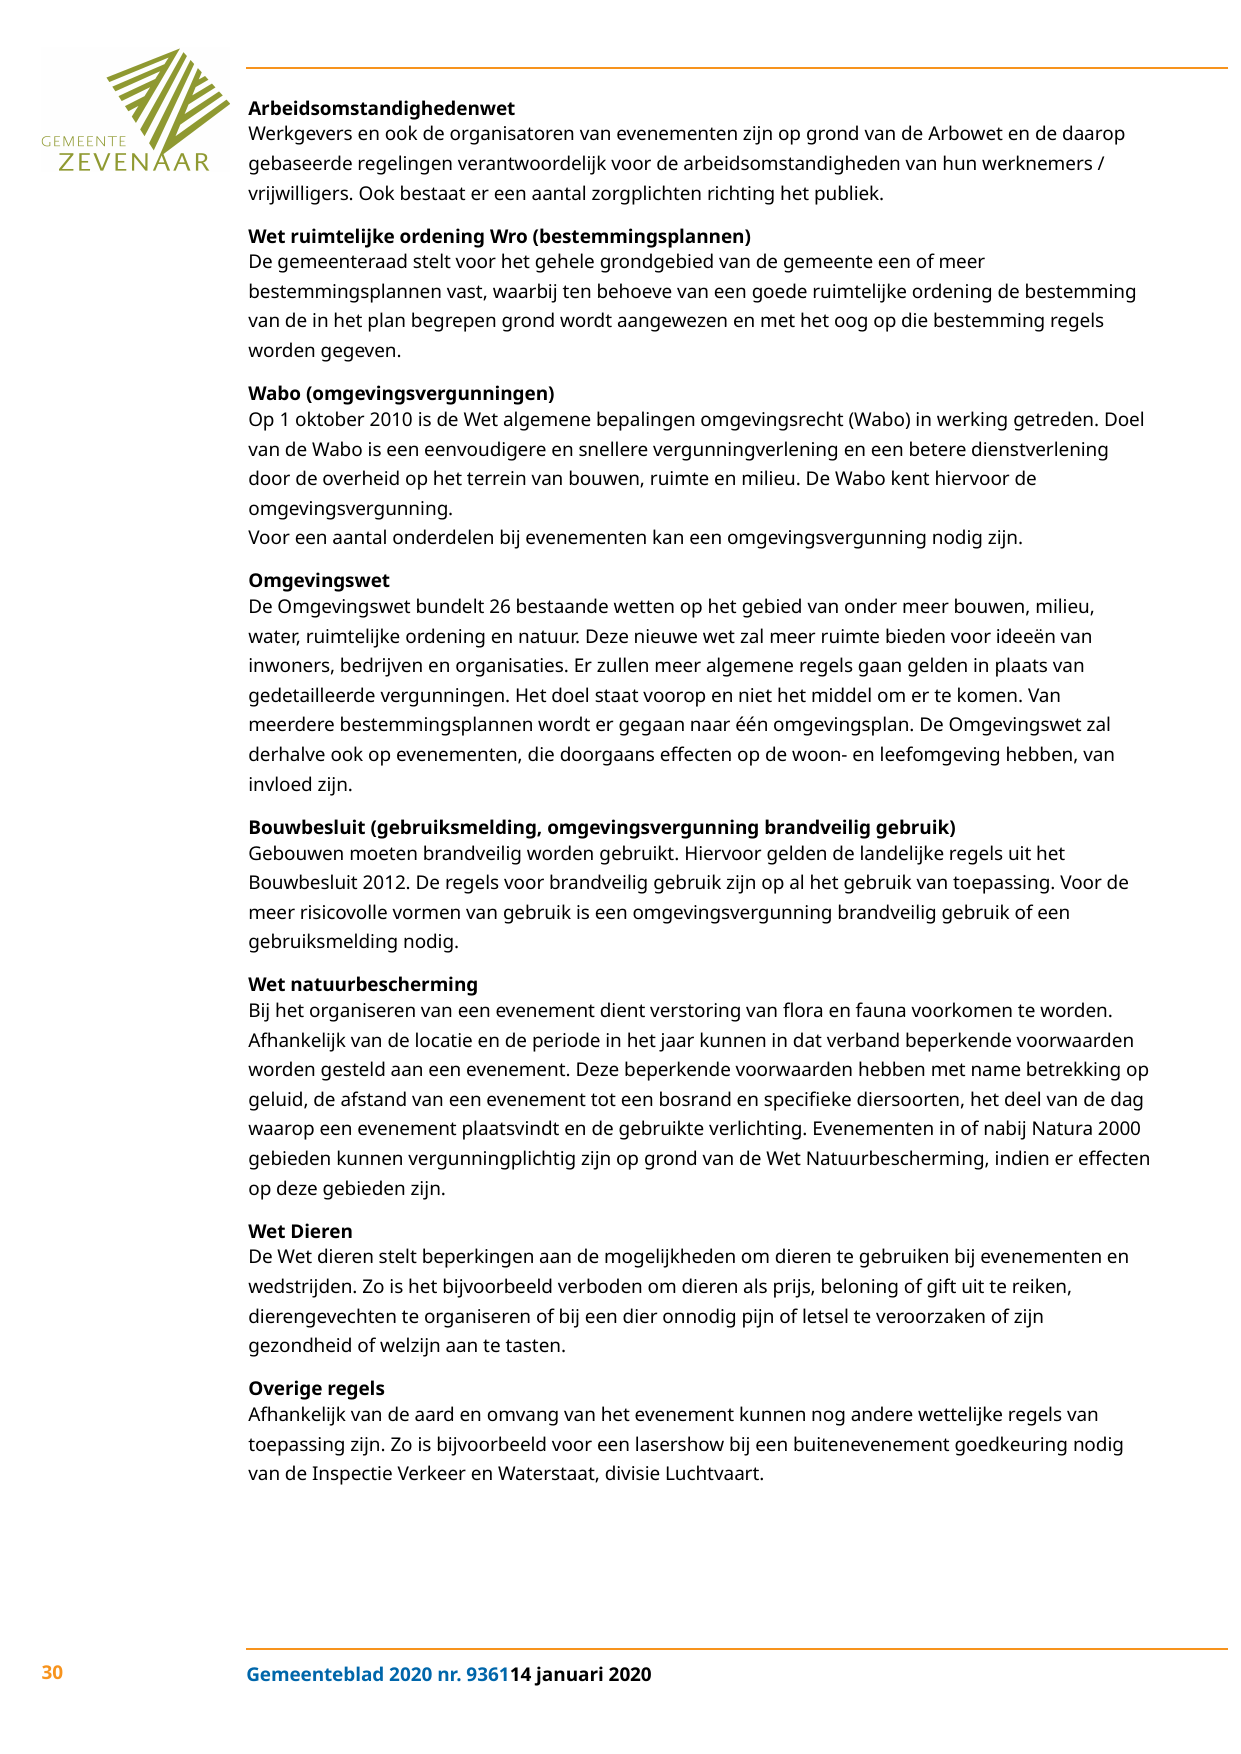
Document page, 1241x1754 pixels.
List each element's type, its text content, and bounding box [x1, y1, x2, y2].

text Wet ruimtelijke ordening Wro (bestemmingsplannen) [248, 223, 1152, 248]
text Gebouwen moeten brandveilig worden gebruikt. Hiervoor gelden de landelijke regels uit het Bouwbesluit 2012. De regels voor brandveilig gebruik zijn op al het gebruik van toepassing. Voor de meer risicovolle vormen van gebruik is een omgevingsvergunning brandveilig gebruik of een gebruiksmelding nodig. [248, 840, 1152, 954]
text Arbeidsomstandighedenwet [248, 95, 1152, 121]
text Werkgevers en ook de organisatoren van evenementen zijn op grond van de Arbowet en de daarop gebaseerde regelingen verantwoordelijk voor de arbeidsomstandigheden van hun werknemers / vrijwilligers. Ook bestaat er een aantal zorgplichten richting het publiek. [248, 121, 1152, 205]
text Afhankelijk van de aard en omvang van het evenement kunnen nog andere wettelijke regels van toepassing zijn. Zo is bijvoorbeeld voor een lasershow bij een buitenevenement goedkeuring nodig van de Inspectie Verkeer en Waterstaat, divisie Luchtvaart. [248, 1401, 1152, 1486]
text Overige regels [248, 1376, 1152, 1401]
text Omgevingswet [248, 568, 1152, 593]
text Bij het organiseren van een evenement dient verstoring van flora en fauna voorkomen te worden. Afhankelijk van de locatie en de periode in het jaar kunnen in dat verband beperkende voorwaarden worden gesteld aan een evenement. Deze beperkende voorwaarden hebben met name betrekking op geluid, de afstand van een evenement tot een bosrand en specifieke diersoorten, het deel van de dag waarop een evenement plaatsvindt en de gebruikte verlichting. Evenementen in of nabij Natura 2000 gebieden kunnen vergunningplichtig zijn op grond van de Wet Natuurbescherming, indien er effecten op deze gebieden zijn. [248, 997, 1152, 1201]
text De Wet dieren stelt beperkingen aan de mogelijkheden om dieren te gebruiken bij evenementen en wedstrijden. Zo is het bijvoorbeeld verboden om dieren als prijs, beloning of gift uit te reiken, dierengevechten te organiseren of bij een dier onnodig pijn of letsel te veroorzaken of zijn gezondheid of welzijn aan te tasten. [248, 1244, 1152, 1358]
text Wabo (omgevingsvergunningen) [248, 380, 1152, 406]
text De Omgevingswet bundelt 26 bestaande wetten op het gebied van onder meer bouwen, milieu, water, ruimtelijke ordening en natuur. Deze nieuwe wet zal meer ruimte bieden voor ideeën van inwoners, bedrijven en organisaties. Er zullen meer algemene regels gaan gelden in plaats van gedetailleerde vergunningen. Het doel staat voorop en niet het middel om er te komen. Van meerdere bestemmingsplannen wordt er gegaan naar één omgevingsplan. De Omgevingswet zal derhalve ook op evenementen, die doorgaans effecten op de woon- en leefomgeving hebben, van invloed zijn. [248, 593, 1152, 797]
picture [41, 47, 231, 172]
text Wet natuurbescherming [248, 972, 1152, 997]
text De gemeenteraad stelt voor het gehele grondgebied van de gemeente een of meer bestemmingsplannen vast, waarbij ten behoeve van een goede ruimtelijke ordening de bestemming van de in het plan begrepen grond wordt aangewezen en met het oog op die bestemming regels worden gegeven. [248, 248, 1152, 363]
text Voor een aantal onderdelen bij evenementen kan een omgevingsvergunning nodig zijn. [248, 524, 1152, 550]
text Bouwbesluit (gebruiksmelding, omgevingsvergunning brandveilig gebruik) [248, 814, 1152, 840]
text Wet Dieren [248, 1218, 1152, 1244]
text Op 1 oktober 2010 is de Wet algemene bepalingen omgevingsrecht (Wabo) in werking getreden. Doel van de Wabo is een eenvoudigere en snellere vergunningverlening en een betere dienstverlening door de overheid op het terrein van bouwen, ruimte en milieu. De Wabo kent hiervoor de omgevingsvergunning. [248, 406, 1152, 521]
